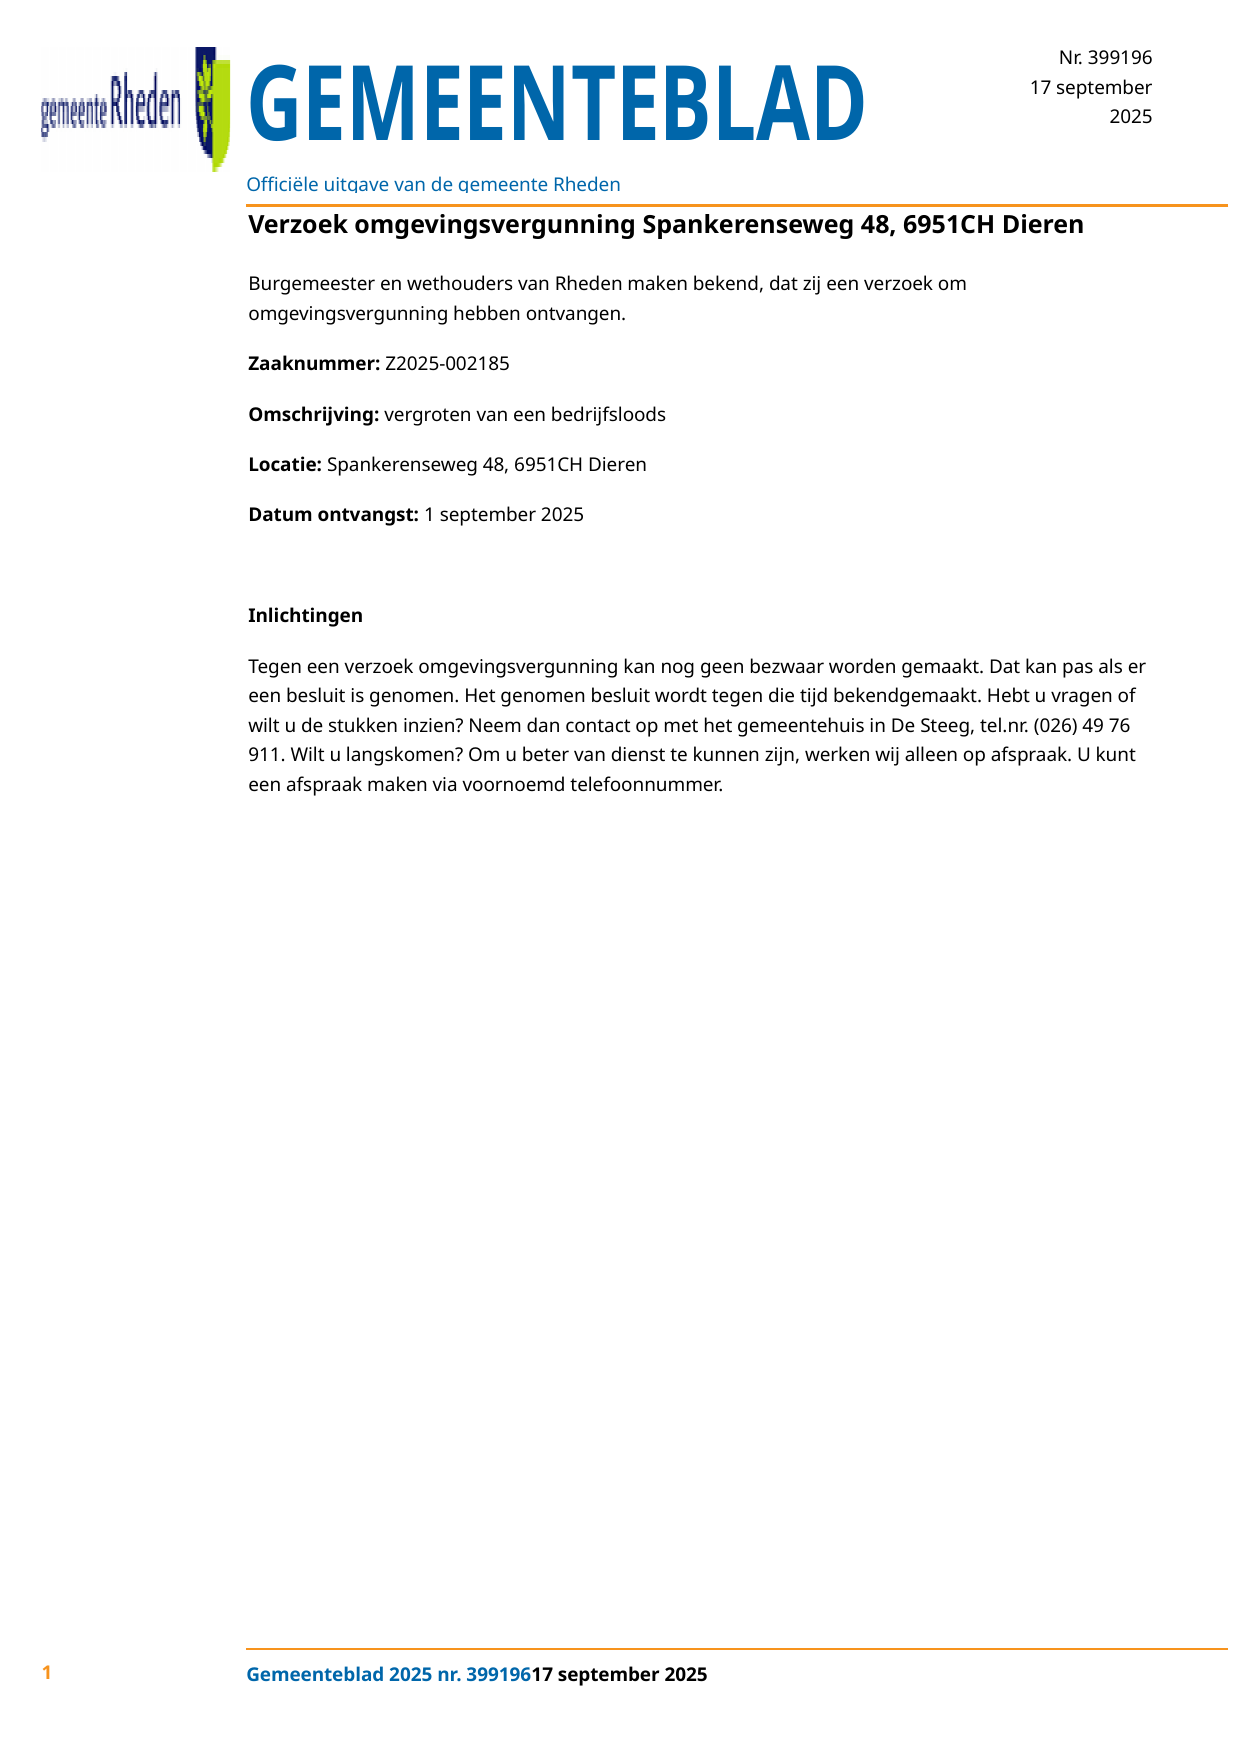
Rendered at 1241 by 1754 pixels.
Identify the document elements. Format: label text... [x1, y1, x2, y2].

text Datum ontvangst: 1 september 2025 [248, 502, 1152, 527]
text Verzoek omgevingsvergunning Spankerenseweg 48, 6951CH Dieren [248, 207, 1152, 241]
text Tegen een verzoek omgevingsvergunning kan nog geen bezwaar worden gemaakt. Dat kan pas als er een besluit is genomen. Het genomen besluit wordt tegen die tijd bekendgemaakt. Hebt u vragen of wilt u de stukken inzien? Neem dan contact op met het gemeentehuis in De Steeg, tel.nr. (026) 49 76 911. Wilt u langskomen? Om u beter van dienst te kunnen zijn, werken wij alleen op afspraak. U kunt een afspraak maken via voornoemd telefoonnummer. [248, 653, 1152, 797]
text Inlichtingen [248, 602, 1152, 628]
text Omschrijving: vergroten van een bedrijfsloods [248, 401, 1152, 426]
picture [41, 47, 231, 172]
text Locatie: Spankerenseweg 48, 6951CH Dieren [248, 451, 1152, 477]
text Zaaknummer: Z2025-002185 [248, 350, 1152, 376]
text Burgemeester en wethouders van Rheden maken bekend, dat zij een verzoek om omgevingsvergunning hebben ontvangen. [248, 270, 1152, 326]
